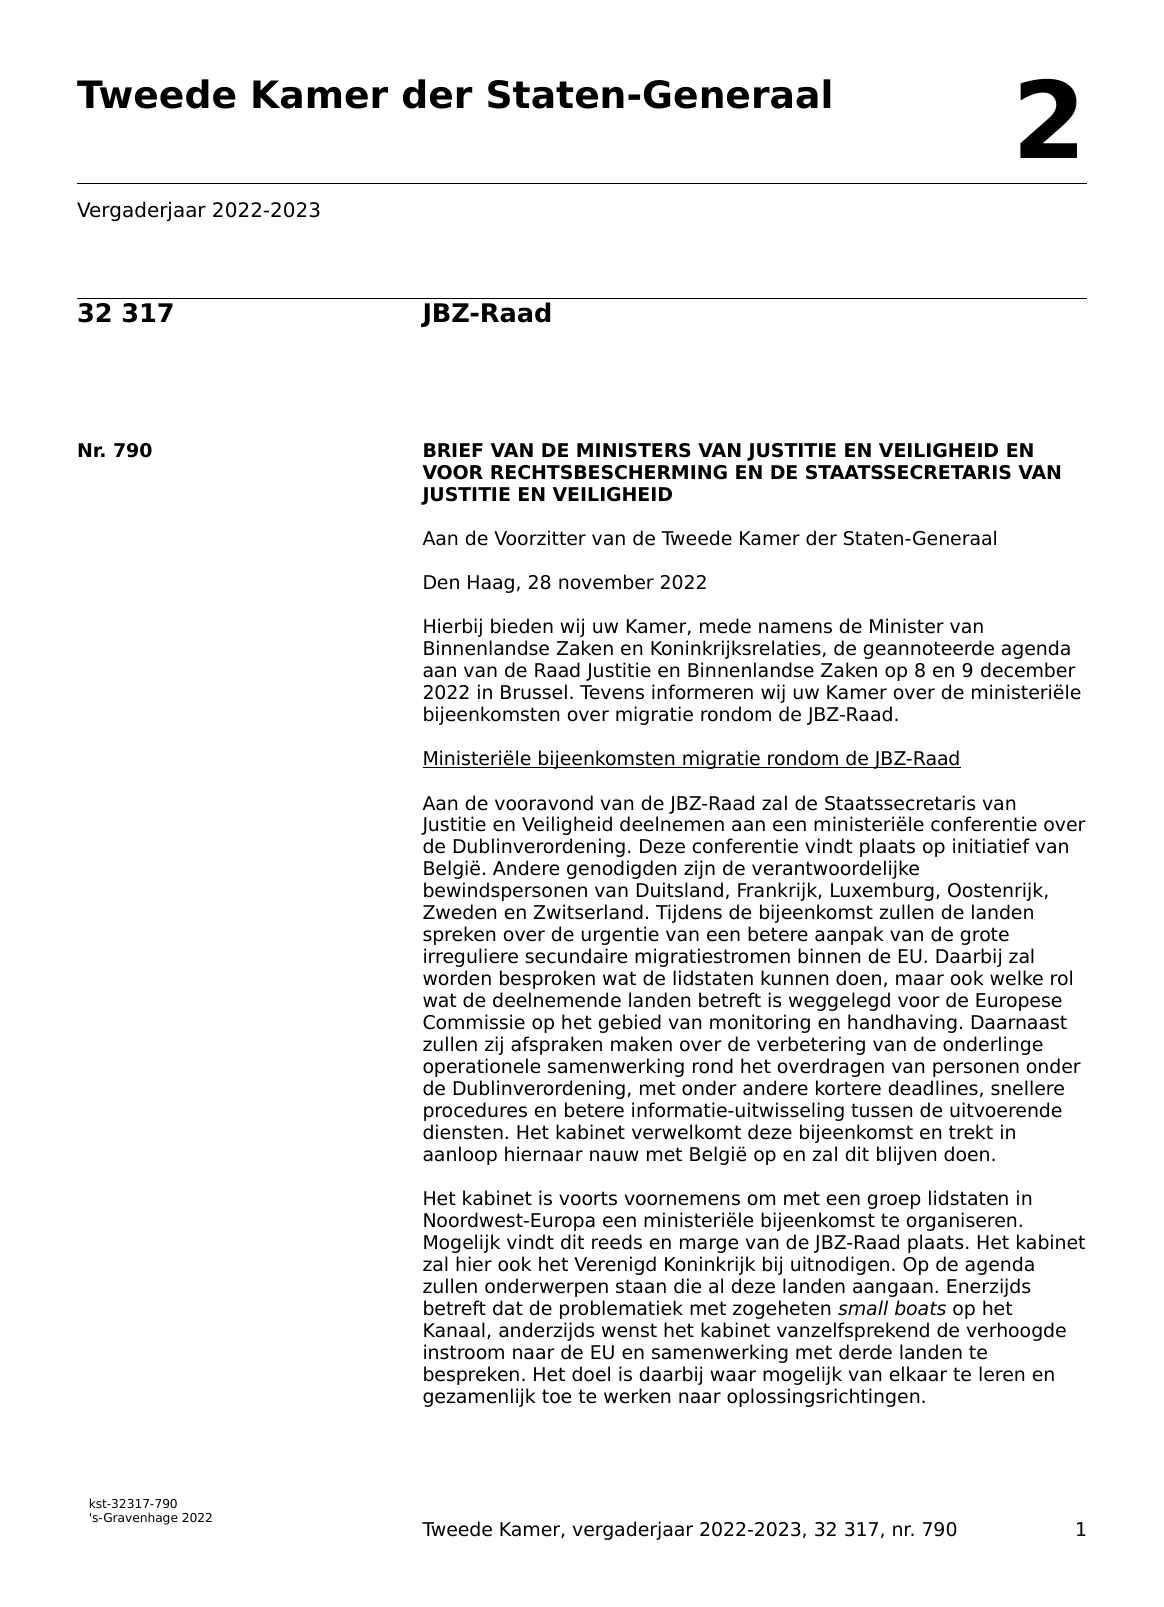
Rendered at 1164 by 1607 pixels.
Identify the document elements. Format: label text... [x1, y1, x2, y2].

subtitle Nr. 790 BRIEF VAN DE MINISTERS VAN JUSTITIE EN VEILIGHEID EN VOOR RECHTSBESCHERMING EN DE STAATSSECRETARIS VAN JUSTITIE EN VEILIGHEID [77, 440, 1087, 506]
text 's-Gravenhage 2022 [88, 1511, 323, 1525]
table_cell Vergaderjaar 2022-2023 [77, 184, 1087, 298]
subtitle Ministeriële bijeenkomsten migratie rondom de JBZ-Raad [422, 748, 1087, 770]
table_header Tweede Kamer der Staten-Generaal [77, 59, 886, 183]
text Aan de vooravond van de JBZ-Raad zal de Staatssecretaris van Justitie en Veiligheid deelnemen aan een ministeriële conferentie over de Dublinverordening. Deze conferentie vindt plaats op initiatief van België. Andere genodigden zijn de verantwoordelijke bewindspersonen van Duitsland, Frankrijk, Luxemburg, Oostenrijk, Zweden en Zwitserland. Tijdens de bijeenkomst zullen de landen spreken over de urgentie van een betere aanpak van de grote irreguliere secundaire migratiestromen binnen de EU. Daarbij zal worden besproken wat de lidstaten kunnen doen, maar ook welke rol wat de deelnemende landen betreft is weggelegd voor de Europese Commissie op het gebied van monitoring en handhaving. Daarnaast zullen zij afspraken maken over de verbetering van de onderlinge operationele samenwerking rond het overdragen van personen onder de Dublinverordening, met onder andere kortere deadlines, snellere procedures en betere informatie-uitwisseling tussen de uitvoerende diensten. Het kabinet verwelkomt deze bijeenkomst en trekt in aanloop hiernaar nauw met België op en zal dit blijven doen. [422, 792, 1087, 1166]
text Het kabinet is voorts voornemens om met een groep lidstaten in Noordwest-Europa een ministeriële bijeenkomst te organiseren. Mogelijk vindt dit reeds en marge van de JBZ-Raad plaats. Het kabinet zal hier ook het Verenigd Koninkrijk bij uitnodigen. Op de agenda zullen onderwerpen staan die al deze landen aangaan. Enerzijds betreft dat de problematiek met zogeheten small boats op het Kanaal, anderzijds wenst het kabinet vanzelfsprekend de verhoogde instroom naar de EU en samenwerking met derde landen te bespreken. Het doel is daarbij waar mogelijk van elkaar te leren en gezamenlijk toe te werken naar oplossingsrichtingen. [422, 1188, 1087, 1408]
table_header 2 [886, 59, 1087, 183]
text Aan de Voorzitter van de Tweede Kamer der Staten-Generaal [422, 528, 1087, 550]
text Hierbij bieden wij uw Kamer, mede namens de Minister van Binnenlandse Zaken en Koninkrijksrelaties, de geannoteerde agenda aan van de Raad Justitie en Binnenlandse Zaken op 8 en 9 december 2022 in Brussel. Tevens informeren wij uw Kamer over de ministeriële bijeenkomsten over migratie rondom de JBZ-Raad. [422, 616, 1087, 726]
text kst-32317-790 [88, 1497, 323, 1511]
text Den Haag, 28 november 2022 [422, 572, 1087, 594]
subtitle 32 317 JBZ-Raad [77, 299, 1087, 329]
